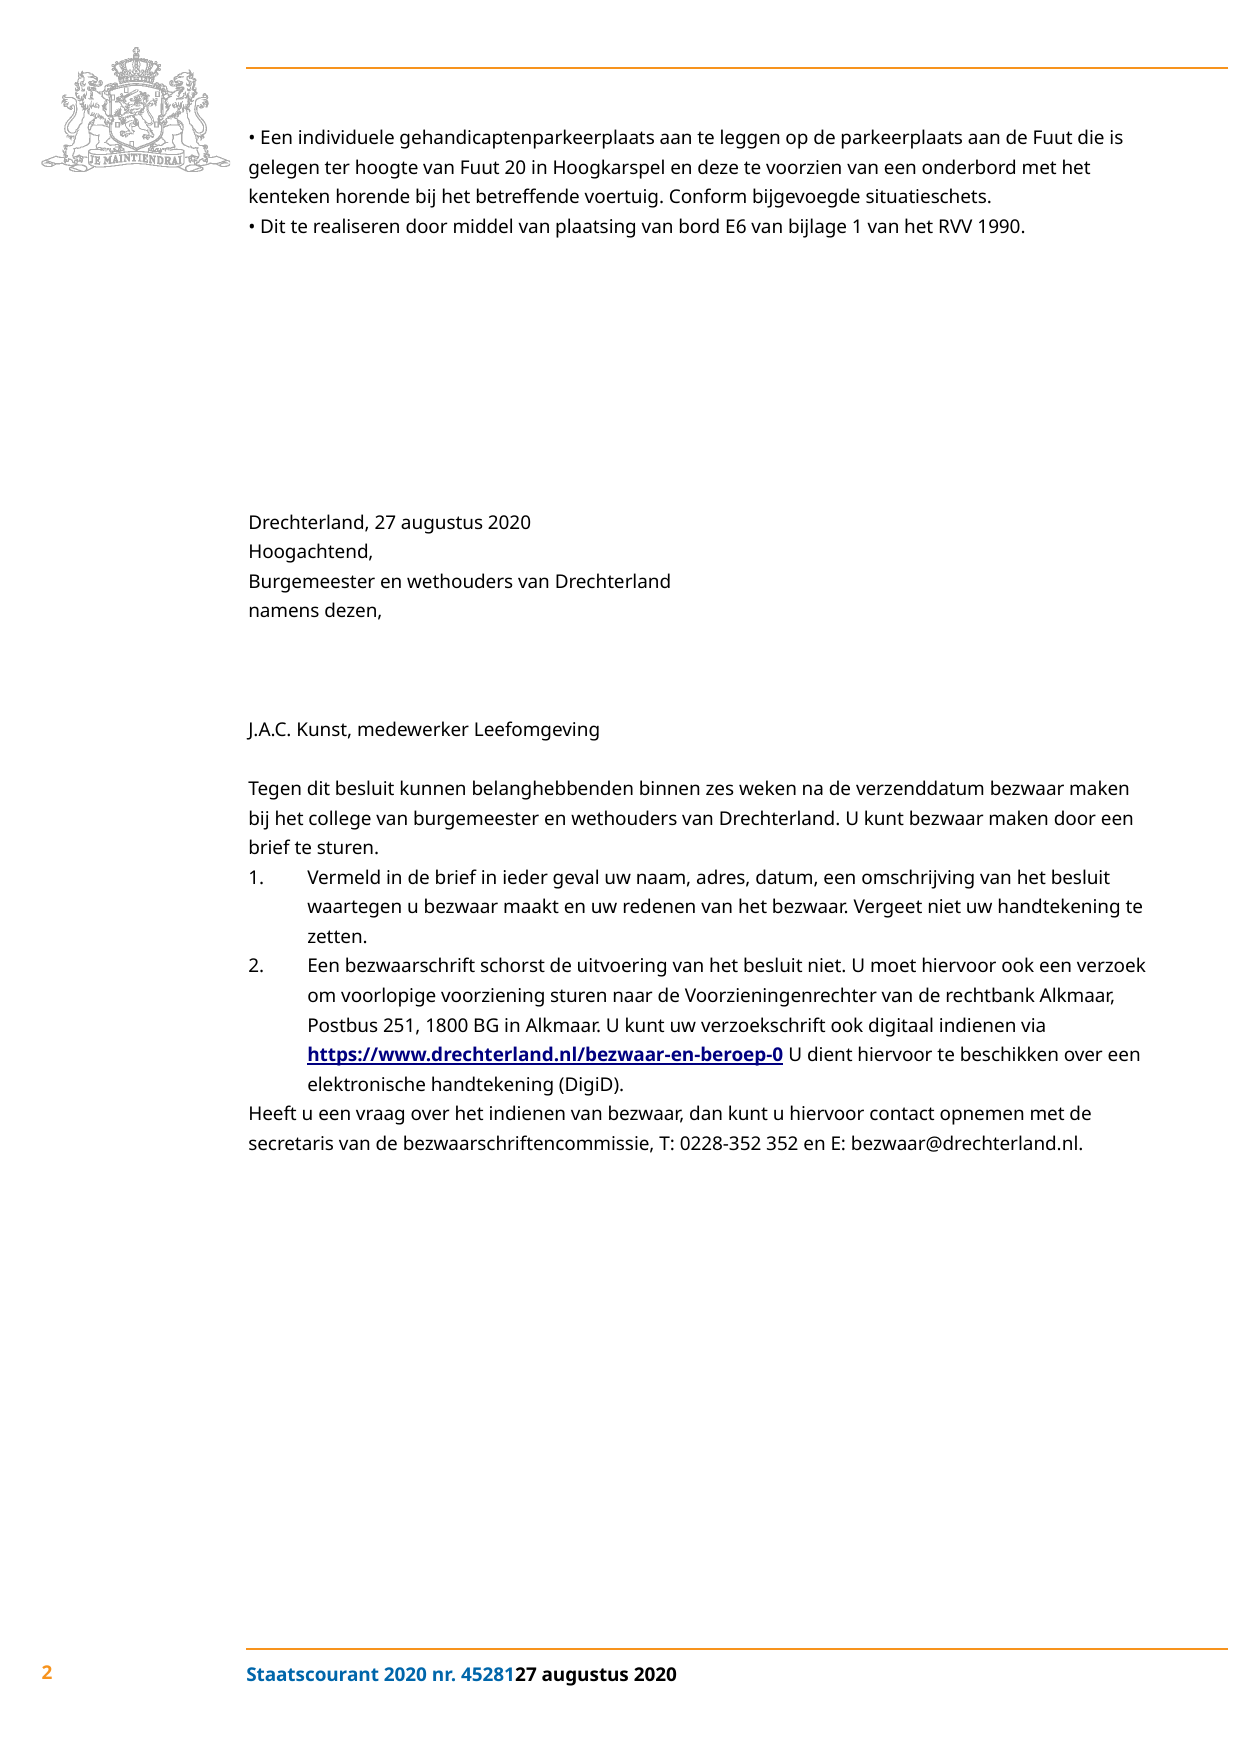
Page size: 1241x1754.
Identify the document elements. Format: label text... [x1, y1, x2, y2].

text Burgemeester en wethouders van Drechterland [248, 568, 1152, 594]
list Een bezwaarschrift schorst de uitvoering van het besluit niet. U moet hiervoor ook een verzoek om voorlopige voorziening sturen naar de Voorzieningenrechter van de rechtbank Alkmaar, Postbus 251, 1800 BG in Alkmaar. U kunt uw verzoekschrift ook digitaal indienen via https://www.drechterland.nl/bezwaar-en-beroep-0 U dient hiervoor te beschikken over een elektronische handtekening (DigiD). [248, 953, 1152, 1097]
text Hoogachtend, [248, 538, 1152, 564]
text Tegen dit besluit kunnen belanghebbenden binnen zes weken na de verzenddatum bezwaar maken bij het college van burgemeester en wethouders van Drechterland. U kunt bezwaar maken door een brief te sturen. [248, 775, 1152, 860]
picture [41, 47, 231, 172]
text • Een individuele gehandicaptenparkeerplaats aan te leggen op de parkeerplaats aan de Fuut die is gelegen ter hoogte van Fuut 20 in Hoogkarspel en deze te voorzien van een onderbord met het kenteken horende bij het betreffende voertuig. Conform bijgevoegde situatieschets. [248, 124, 1152, 209]
text Heeft u een vraag over het indienen van bezwaar, dan kunt u hiervoor contact opnemen met de secretaris van de bezwaarschriftencommissie, T: 0228-352 352 en E: bezwaar@drechterland.nl. [248, 1101, 1152, 1156]
list Vermeld in de brief in ieder geval uw naam, adres, datum, een omschrijving van het besluit waartegen u bezwaar maakt en uw redenen van het bezwaar. Vergeet niet uw handtekening te zetten. [248, 864, 1152, 949]
text J.A.C. Kunst, medewerker Leefomgeving [248, 716, 1152, 742]
text Drechterland, 27 augustus 2020 [248, 509, 1152, 535]
text namens dezen, [248, 598, 1152, 623]
text • Dit te realiseren door middel van plaatsing van bord E6 van bijlage 1 van het RVV 1990. [248, 213, 1152, 239]
